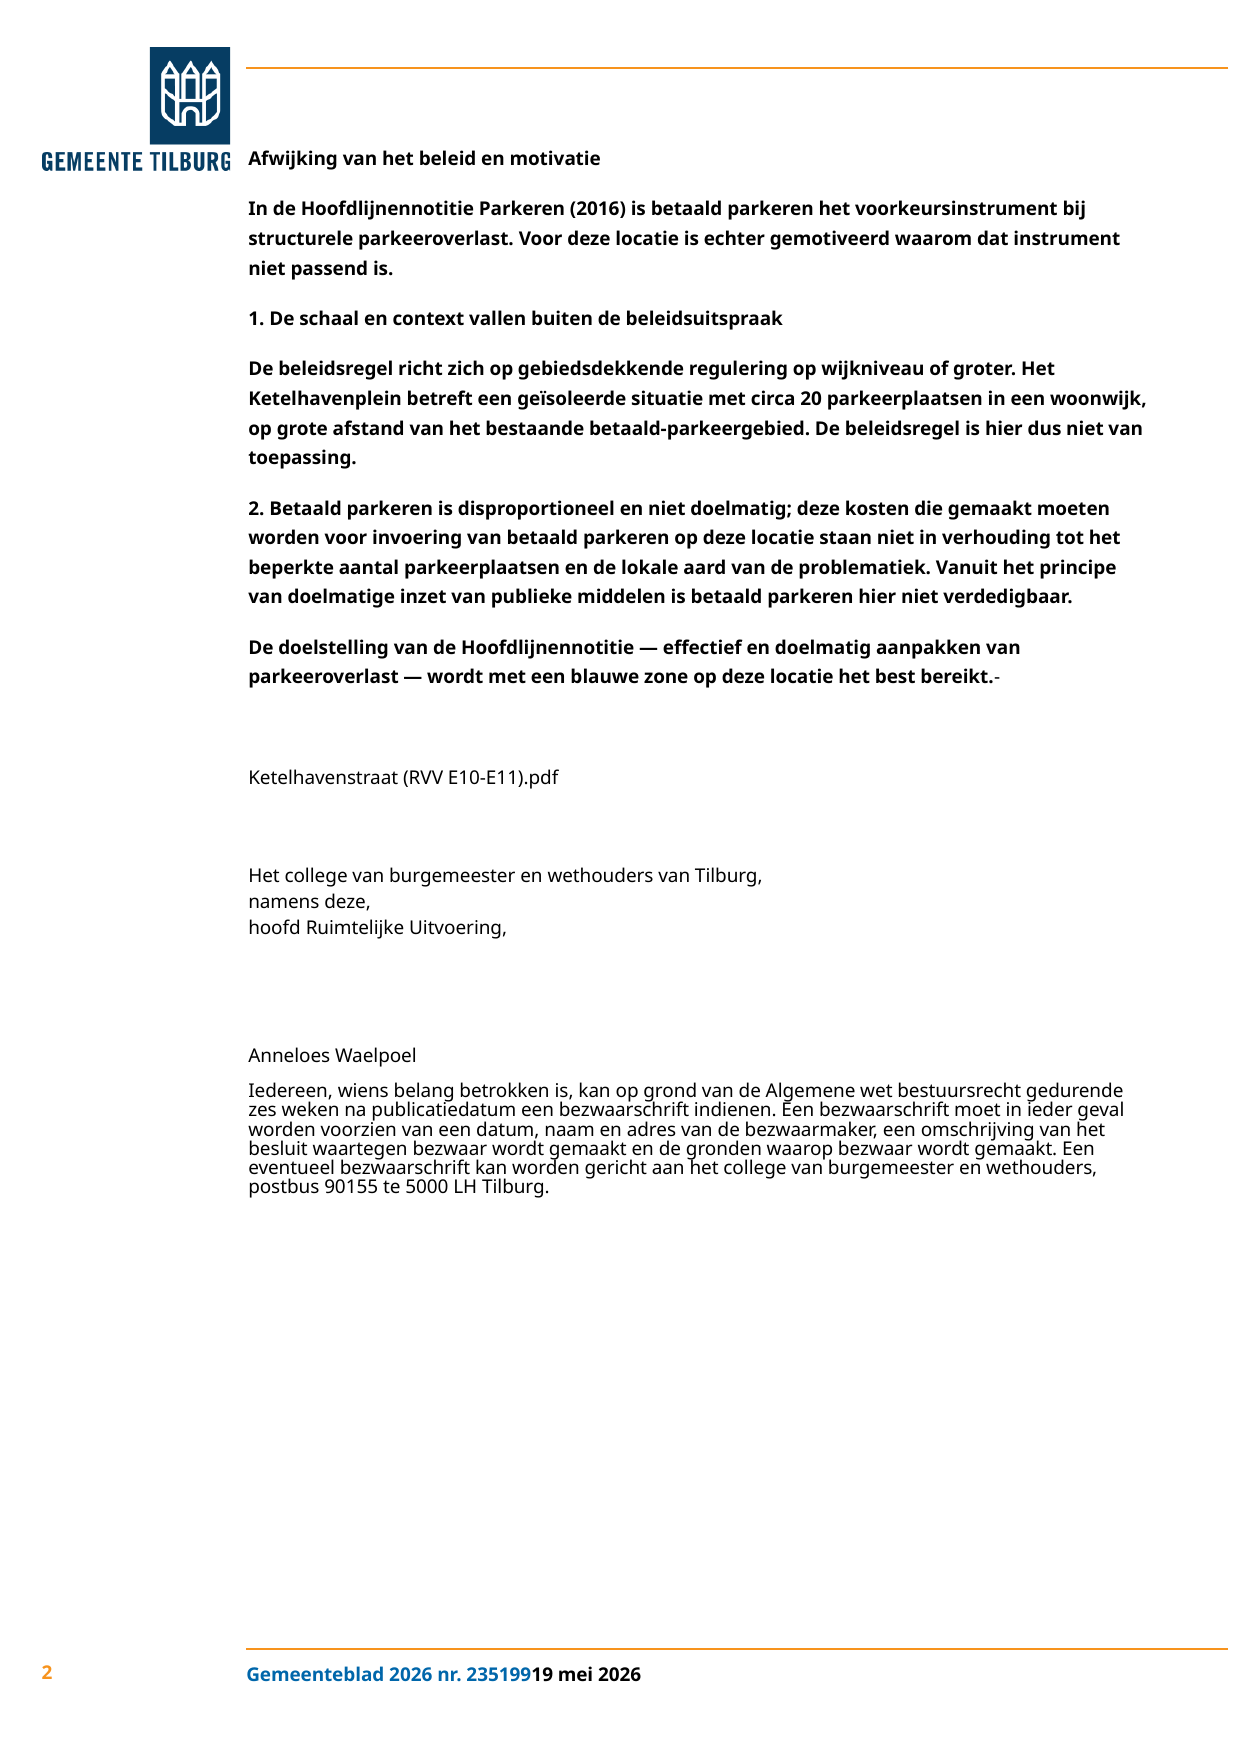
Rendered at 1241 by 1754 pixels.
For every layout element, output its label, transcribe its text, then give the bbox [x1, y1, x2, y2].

text Het college van burgemeester en wethouders van Tilburg, [248, 863, 1152, 888]
text 2. Betaald parkeren is disproportioneel en niet doelmatig; deze kosten die gemaakt moeten worden voor invoering van betaald parkeren op deze locatie staan niet in verhouding tot het beperkte aantal parkeerplaatsen en de lokale aard van de problematiek. Vanuit het principe van doelmatige inzet van publieke middelen is betaald parkeren hier niet verdedigbaar. [248, 495, 1152, 609]
text De doelstelling van de Hoofdlijnennotitie — effectief en doelmatig aanpakken van parkeeroverlast — wordt met een blauwe zone op deze locatie het best bereikt.- [248, 634, 1152, 689]
text Afwijking van het beleid en motivatie [248, 145, 1152, 171]
text 1. De schaal en context vallen buiten de beleidsuitspraak [248, 305, 1152, 331]
text De beleidsregel richt zich op gebiedsdekkende regulering op wijkniveau of groter. Het Ketelhavenplein betreft een geïsoleerde situatie met circa 20 parkeerplaatsen in een woonwijk, op grote afstand van het bestaande betaald-parkeergebied. De beleidsregel is hier dus niet van toepassing. [248, 356, 1152, 470]
text Iedereen, wiens belang betrokken is, kan op grond van de Algemene wet bestuursrecht gedurende zes weken na publicatiedatum een bezwaarschrift indienen. Een bezwaarschrift moet in ieder geval worden voorzien van een datum, naam en adres van de bezwaarmaker, een omschrijving van het besluit waartegen bezwaar wordt gemaakt en de gronden waarop bezwaar wordt gemaakt. Een eventueel bezwaarschrift kan worden gericht aan het college van burgemeester en wethouders, postbus 90155 te 5000 LH Tilburg. [248, 1082, 1152, 1198]
text Anneloes Waelpoel [248, 1043, 1152, 1068]
text In de Hoofdlijnennotitie Parkeren (2016) is betaald parkeren het voorkeursinstrument bij structurele parkeeroverlast. Voor deze locatie is echter gemotiveerd waarom dat instrument niet passend is. [248, 196, 1152, 281]
text hoofd Ruimtelijke Uitvoering, [248, 914, 1152, 940]
picture [41, 47, 231, 172]
text namens deze, [248, 888, 1152, 914]
text Ketelhavenstraat (RVV E10-E11).pdf [248, 764, 1152, 790]
